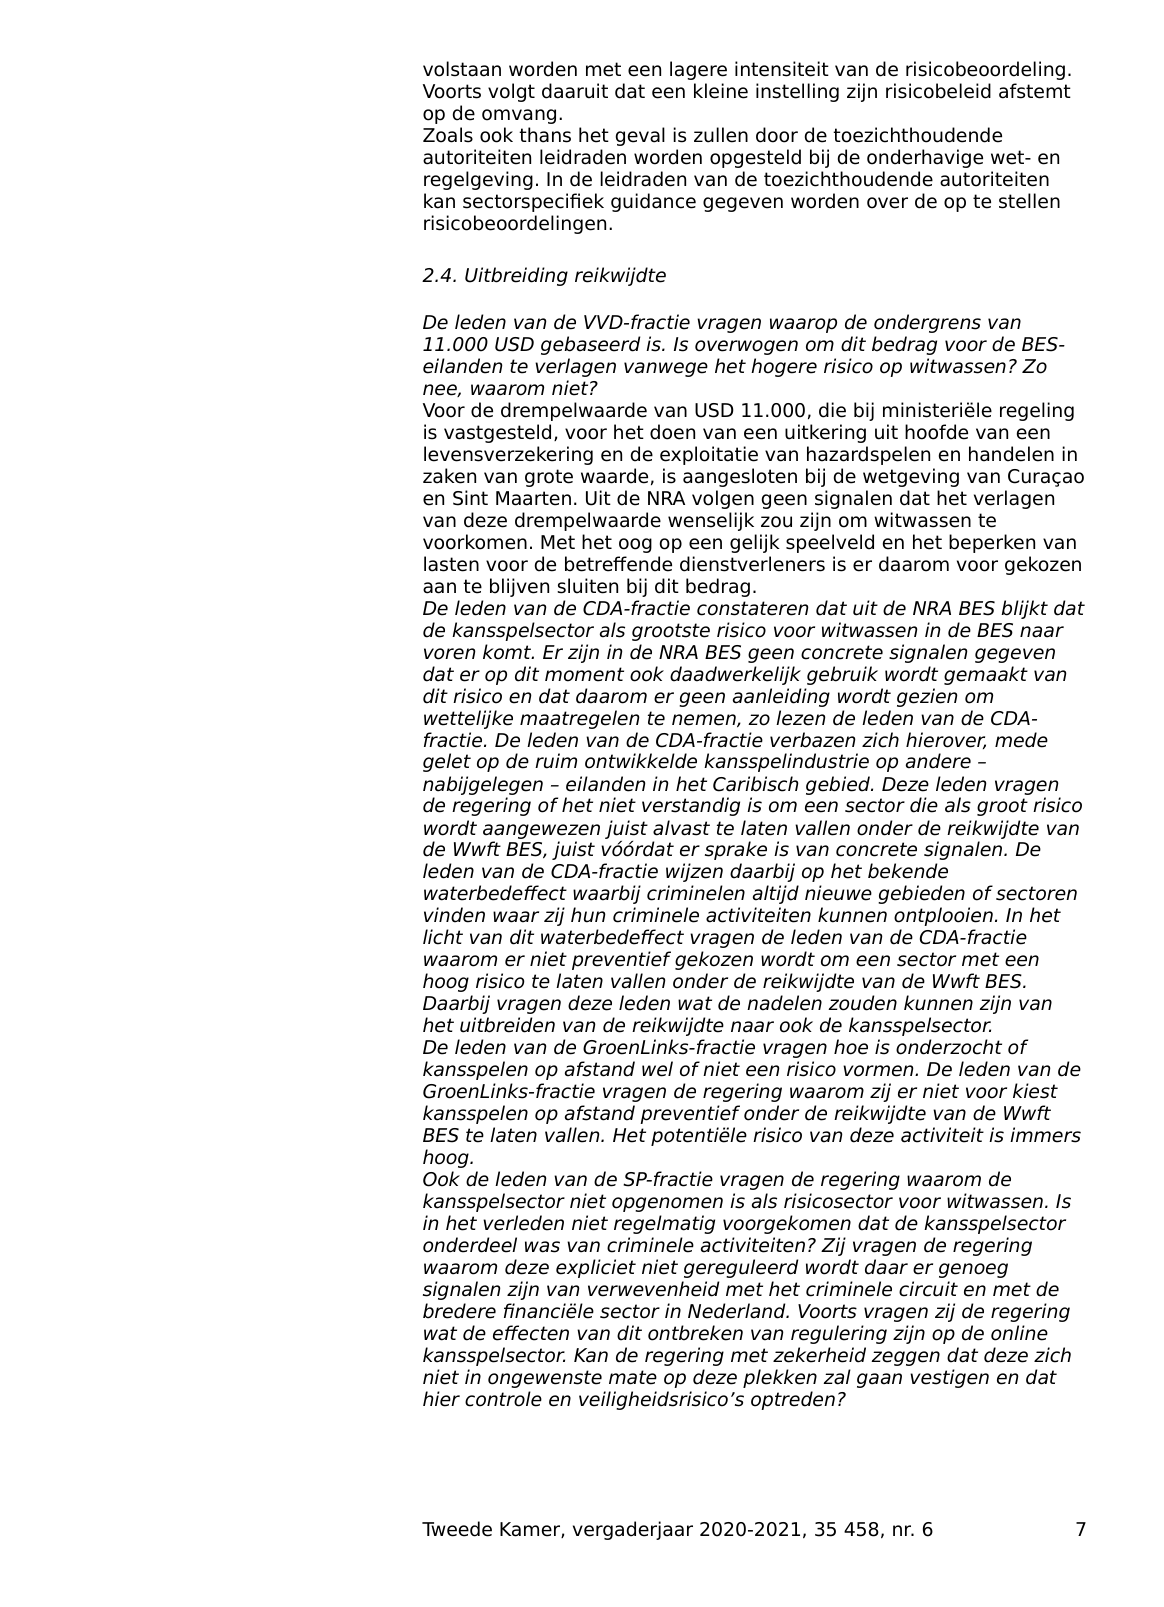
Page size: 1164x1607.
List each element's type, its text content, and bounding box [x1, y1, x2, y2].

text Ook de leden van de SP-fractie vragen de regering waarom de kansspelsector niet opgenomen is als risicosector voor witwassen. Is in het verleden niet regelmatig voorgekomen dat de kansspelsector onderdeel was van criminele activiteiten? Zij vragen de regering waarom deze expliciet niet gereguleerd wordt daar er genoeg signalen zijn van verwevenheid met het criminele circuit en met de bredere financiële sector in Nederland. Voorts vragen zij de regering wat de effecten van dit ontbreken van regulering zijn op de online kansspelsector. Kan de regering met zekerheid zeggen dat deze zich niet in ongewenste mate op deze plekken zal gaan vestigen en dat hier controle en veiligheidsrisico’s optreden? [422, 1169, 1087, 1411]
text De leden van de CDA-fractie constateren dat uit de NRA BES blijkt dat de kansspelsector als grootste risico voor witwassen in de BES naar voren komt. Er zijn in de NRA BES geen concrete signalen gegeven dat er op dit moment ook daadwerkelijk gebruik wordt gemaakt van dit risico en dat daarom er geen aanleiding wordt gezien om wettelijke maatregelen te nemen, zo lezen de leden van de CDA-fractie. De leden van de CDA-fractie verbazen zich hierover, mede gelet op de ruim ontwikkelde kansspelindustrie op andere – nabijgelegen – eilanden in het Caribisch gebied. Deze leden vragen de regering of het niet verstandig is om een sector die als groot risico wordt aangewezen juist alvast te laten vallen onder de reikwijdte van de Wwft BES, juist vóórdat er sprake is van concrete signalen. De leden van de CDA-fractie wijzen daarbij op het bekende waterbedeffect waarbij criminelen altijd nieuwe gebieden of sectoren vinden waar zij hun criminele activiteiten kunnen ontplooien. In het licht van dit waterbedeffect vragen de leden van de CDA-fractie waarom er niet preventief gekozen wordt om een sector met een hoog risico te laten vallen onder de reikwijdte van de Wwft BES. Daarbij vragen deze leden wat de nadelen zouden kunnen zijn van het uitbreiden van de reikwijdte naar ook de kansspelsector. [422, 598, 1087, 1037]
text Zoals ook thans het geval is zullen door de toezichthoudende autoriteiten leidraden worden opgesteld bij de onderhavige wet- en regelgeving. In de leidraden van de toezichthoudende autoriteiten kan sectorspecifiek guidance gegeven worden over de op te stellen risicobeoordelingen. [422, 125, 1087, 235]
text De leden van de VVD-fractie vragen waarop de ondergrens van 11.000 USD gebaseerd is. Is overwogen om dit bedrag voor de BES-eilanden te verlagen vanwege het hogere risico op witwassen? Zo nee, waarom niet? [422, 312, 1087, 400]
text volstaan worden met een lagere intensiteit van de risicobeoordeling. Voorts volgt daaruit dat een kleine instelling zijn risicobeleid afstemt op de omvang. [422, 59, 1087, 125]
text Voor de drempelwaarde van USD 11.000, die bij ministeriële regeling is vastgesteld, voor het doen van een uitkering uit hoofde van een levensverzekering en de exploitatie van hazardspelen en handelen in zaken van grote waarde, is aangesloten bij de wetgeving van Curaçao en Sint Maarten. Uit de NRA volgen geen signalen dat het verlagen van deze drempelwaarde wenselijk zou zijn om witwassen te voorkomen. Met het oog op een gelijk speelveld en het beperken van lasten voor de betreffende dienstverleners is er daarom voor gekozen aan te blijven sluiten bij dit bedrag. [422, 400, 1087, 598]
subtitle 2.4. Uitbreiding reikwijdte [422, 265, 1087, 287]
text De leden van de GroenLinks-fractie vragen hoe is onderzocht of kansspelen op afstand wel of niet een risico vormen. De leden van de GroenLinks-fractie vragen de regering waarom zij er niet voor kiest kansspelen op afstand preventief onder de reikwijdte van de Wwft BES te laten vallen. Het potentiële risico van deze activiteit is immers hoog. [422, 1037, 1087, 1169]
